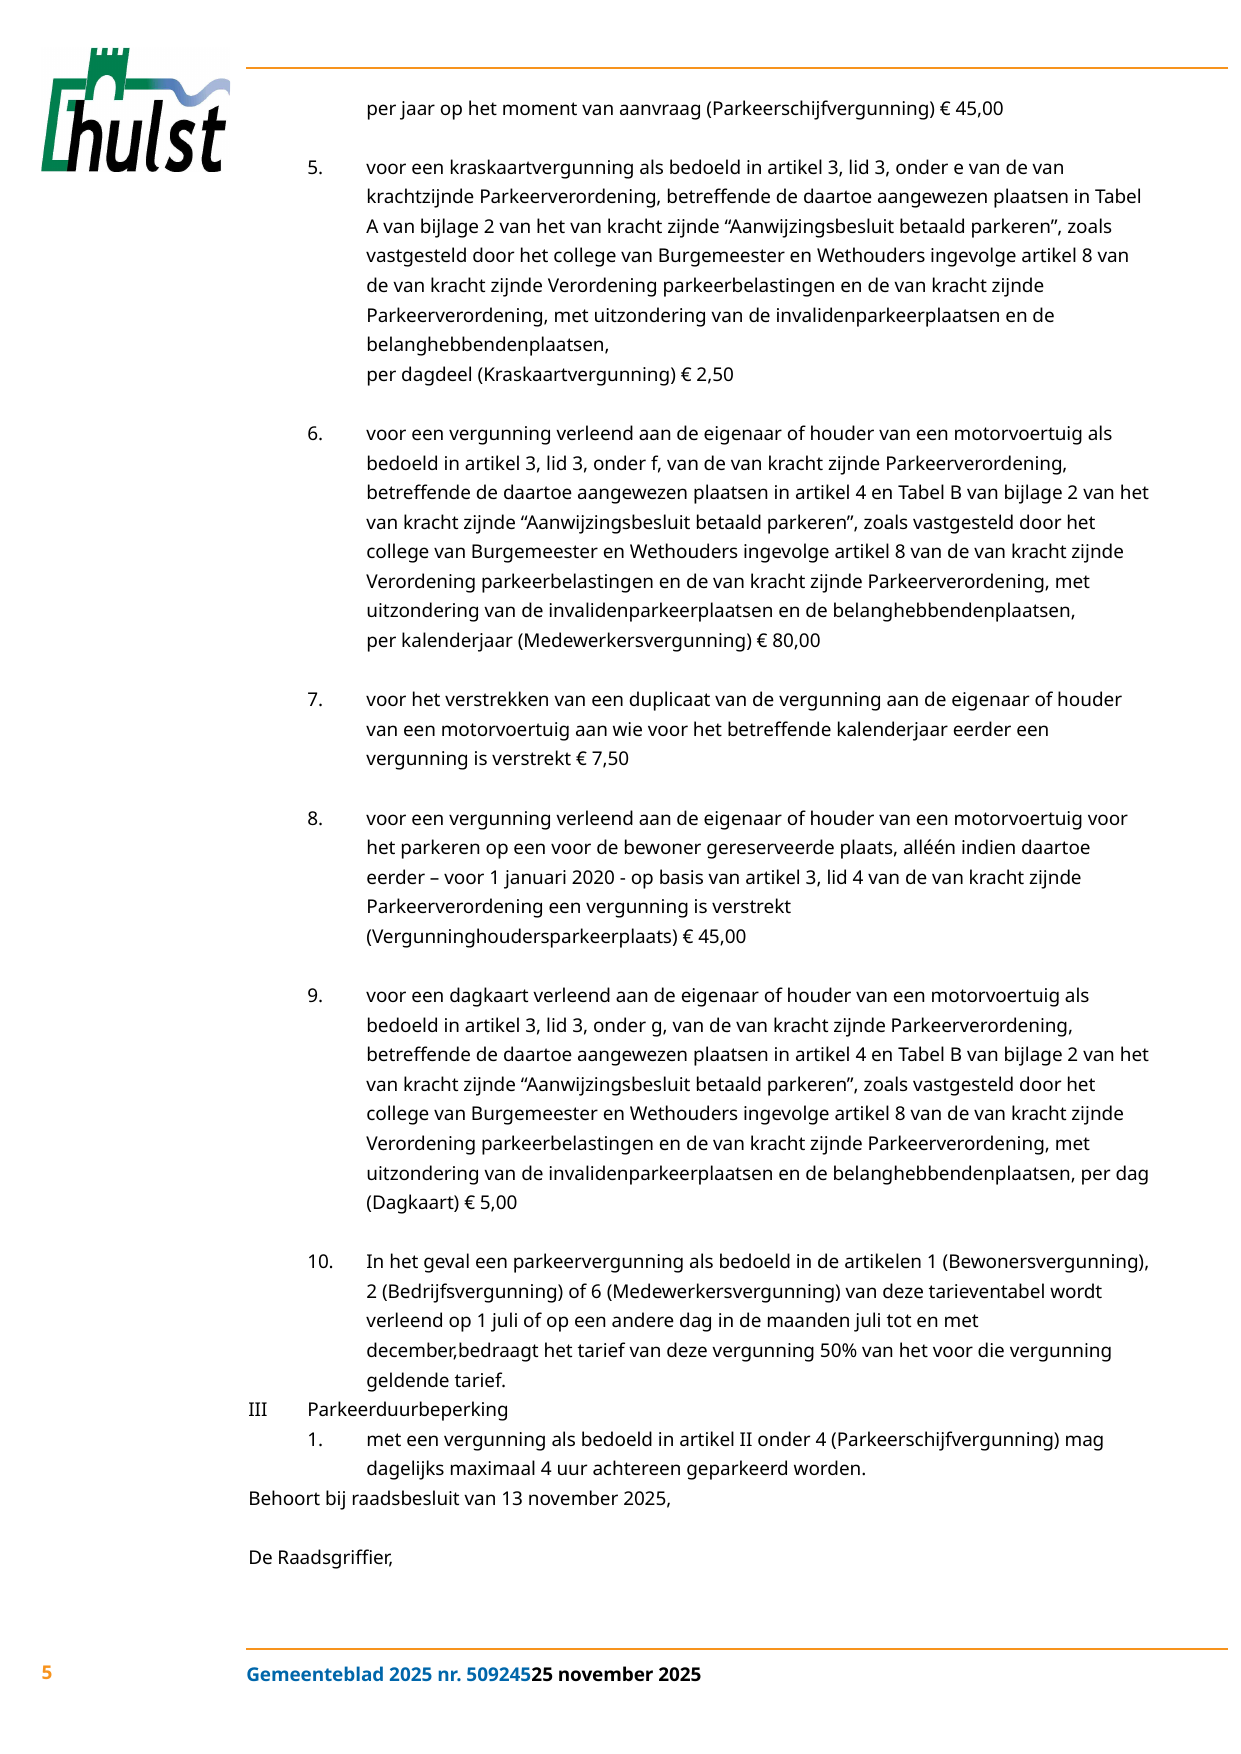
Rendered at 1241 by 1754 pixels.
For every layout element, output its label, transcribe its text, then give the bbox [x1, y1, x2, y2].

list voor het verstrekken van een duplicaat van de vergunning aan de eigenaar of houder van een motorvoertuig aan wie voor het betreffende kalenderjaar eerder een vergunning is verstrekt € 7,50 [307, 686, 1152, 771]
list (Vergunninghoudersparkeerplaats) € 45,00 [307, 923, 1152, 949]
list voor een vergunning verleend aan de eigenaar of houder van een motorvoertuig als bedoeld in artikel 3, lid 3, onder f, van de van kracht zijnde Parkeerverordening, betreffende de daartoe aangewezen plaatsen in artikel 4 en Tabel B van bijlage 2 van het van kracht zijnde “Aanwijzingsbesluit betaald parkeren”, zoals vastgesteld door het college van Burgemeester en Wethouders ingevolge artikel 8 van de van kracht zijnde Verordening parkeerbelastingen en de van kracht zijnde Parkeerverordening, met uitzondering van de invalidenparkeerplaatsen en de belanghebbendenplaatsen, [307, 420, 1152, 623]
list voor een vergunning verleend aan de eigenaar of houder van een motorvoertuig voor het parkeren op een voor de bewoner gereserveerde plaats, alléén indien daartoe eerder – voor 1 januari 2020 - op basis van artikel 3, lid 4 van de van kracht zijnde Parkeerverordening een vergunning is verstrekt [307, 805, 1152, 919]
text De Raadsgriffier, [248, 1544, 1152, 1570]
list voor een kraskaartvergunning als bedoeld in artikel 3, lid 3, onder e van de van krachtzijnde Parkeerverordening, betreffende de daartoe aangewezen plaatsen in Tabel A van bijlage 2 van het van kracht zijnde “Aanwijzingsbesluit betaald parkeren”, zoals vastgesteld door het college van Burgemeester en Wethouders ingevolge artikel 8 van de van kracht zijnde Verordening parkeerbelastingen en de van kracht zijnde Parkeerverordening, met uitzondering van de invalidenparkeerplaatsen en de belanghebbendenplaatsen, [307, 154, 1152, 357]
list In het geval een parkeervergunning als bedoeld in de artikelen 1 (Bewonersvergunning), 2 (Bedrijfsvergunning) of 6 (Medewerkersvergunning) van deze tarieventabel wordt verleend op 1 juli of op een andere dag in de maanden juli tot en met december,bedraagt het tarief van deze vergunning 50% van het voor die vergunning geldende tarief. [307, 1248, 1152, 1393]
text Behoort bij raadsbesluit van 13 november 2025, [248, 1485, 1152, 1511]
list per jaar op het moment van aanvraag (Parkeerschijfvergunning) € 45,00 [307, 95, 1152, 121]
picture [41, 47, 231, 172]
list Parkeerduurbeperking [248, 1396, 1152, 1422]
list met een vergunning als bedoeld in artikel II onder 4 (Parkeerschijfvergunning) mag dagelijks maximaal 4 uur achtereen geparkeerd worden. [307, 1426, 1152, 1481]
list per dagdeel (Kraskaartvergunning) € 2,50 [307, 361, 1152, 387]
list per kalenderjaar (Medewerkersvergunning) € 80,00 [307, 627, 1152, 653]
list voor een dagkaart verleend aan de eigenaar of houder van een motorvoertuig als bedoeld in artikel 3, lid 3, onder g, van de van kracht zijnde Parkeerverordening, betreffende de daartoe aangewezen plaatsen in artikel 4 en Tabel B van bijlage 2 van het van kracht zijnde “Aanwijzingsbesluit betaald parkeren”, zoals vastgesteld door het college van Burgemeester en Wethouders ingevolge artikel 8 van de van kracht zijnde Verordening parkeerbelastingen en de van kracht zijnde Parkeerverordening, met uitzondering van de invalidenparkeerplaatsen en de belanghebbendenplaatsen, per dag (Dagkaart) € 5,00 [307, 982, 1152, 1215]
